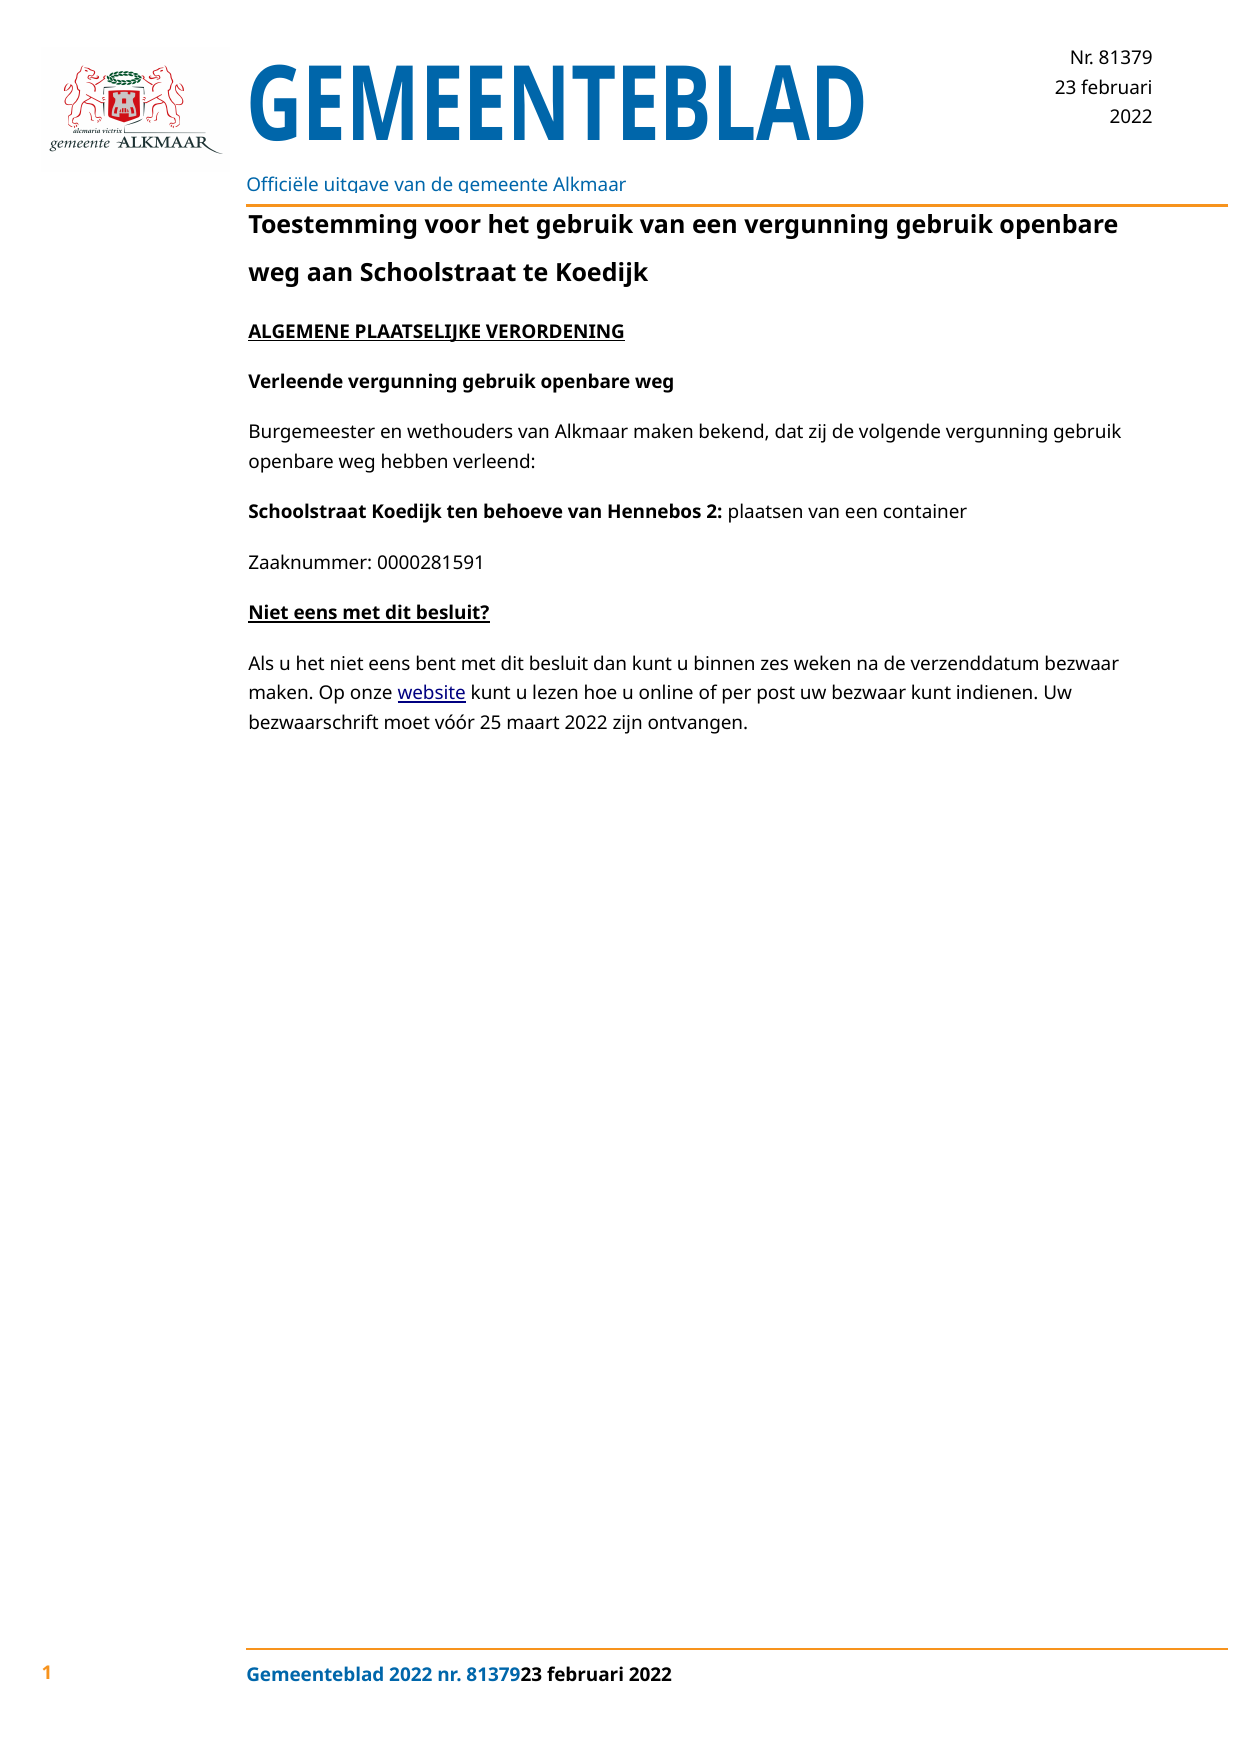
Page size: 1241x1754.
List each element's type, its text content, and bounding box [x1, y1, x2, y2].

text Niet eens met dit besluit? [248, 599, 1152, 625]
text Zaaknummer: 0000281591 [248, 549, 1152, 575]
picture [41, 47, 231, 172]
text Burgemeester en wethouders van Alkmaar maken bekend, dat zij de volgende vergunning gebruik openbare weg hebben verleend: [248, 419, 1152, 474]
text Toestemming voor het gebruik van een vergunning gebruik openbare weg aan Schoolstraat te Koedijk [248, 207, 1152, 288]
text Als u het niet eens bent met dit besluit dan kunt u binnen zes weken na de verzenddatum bezwaar maken. Op onze website kunt u lezen hoe u online of per post uw bezwaar kunt indienen. Uw bezwaarschrift moet vóór 25 maart 2022 zijn ontvangen. [248, 650, 1152, 735]
text Schoolstraat Koedijk ten behoeve van Hennebos 2: plaatsen van een container [248, 499, 1152, 524]
text ALGEMENE PLAATSELIJKE VERORDENING [248, 318, 1152, 344]
text Verleende vergunning gebruik openbare weg [248, 368, 1152, 394]
